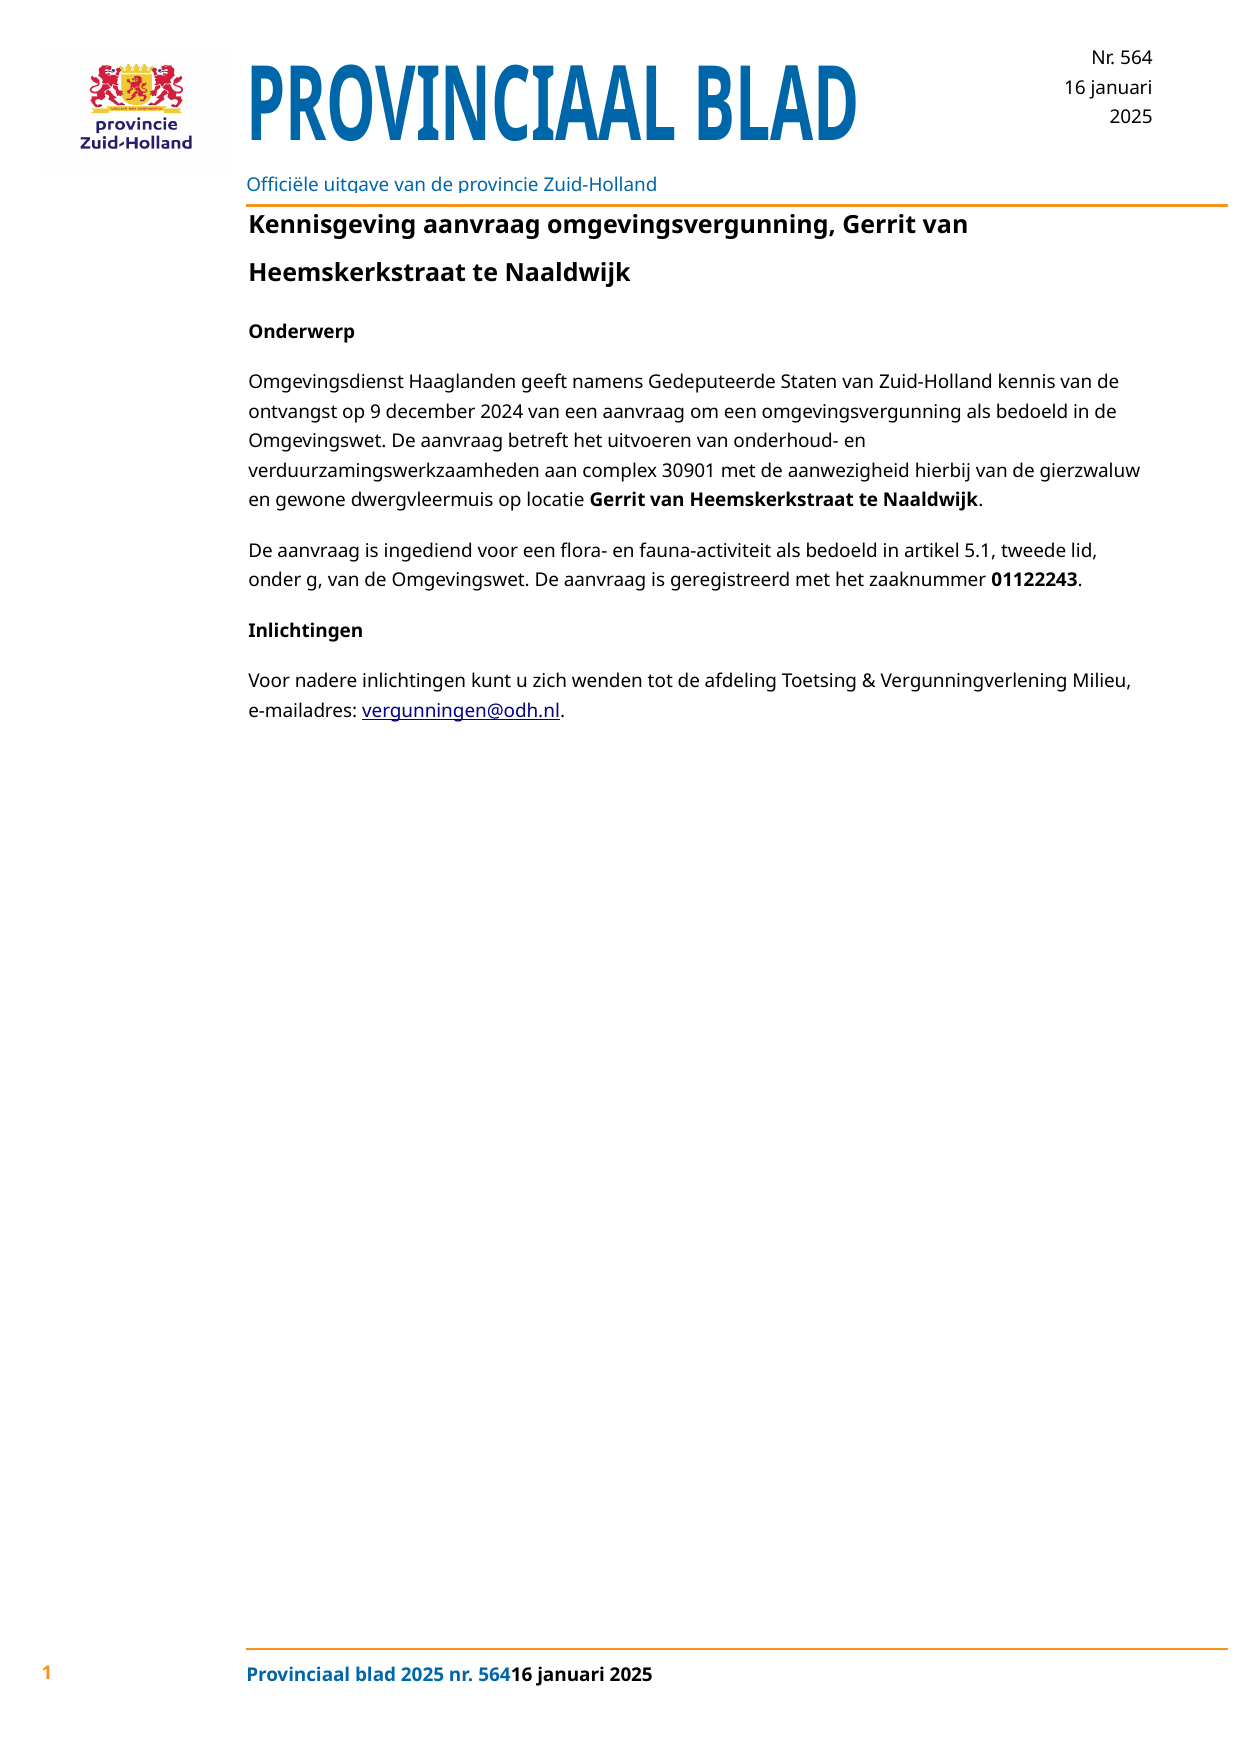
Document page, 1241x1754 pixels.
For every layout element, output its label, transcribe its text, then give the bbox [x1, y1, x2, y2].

text Onderwerp [248, 318, 1152, 344]
text Omgevingsdienst Haaglanden geeft namens Gedeputeerde Staten van Zuid-Holland kennis van de ontvangst op 9 december 2024 van een aanvraag om een omgevingsvergunning als bedoeld in de Omgevingswet. De aanvraag betreft het uitvoeren van onderhoud- en verduurzamingswerkzaamheden aan complex 30901 met de aanwezigheid hierbij van de gierzwaluw en gewone dwergvleermuis op locatie Gerrit van Heemskerkstraat te Naaldwijk. [248, 368, 1152, 512]
text Kennisgeving aanvraag omgevingsvergunning, Gerrit van Heemskerkstraat te Naaldwijk [248, 207, 1152, 288]
picture [41, 47, 231, 172]
text Inlichtingen [248, 617, 1152, 643]
text Voor nadere inlichtingen kunt u zich wenden tot de afdeling Toetsing & Vergunningverlening Milieu, e-mailadres: vergunningen@odh.nl. [248, 667, 1152, 723]
text De aanvraag is ingediend voor een flora- en fauna-activiteit als bedoeld in artikel 5.1, tweede lid, onder g, van de Omgevingswet. De aanvraag is geregistreerd met het zaaknummer 01122243. [248, 537, 1152, 592]
